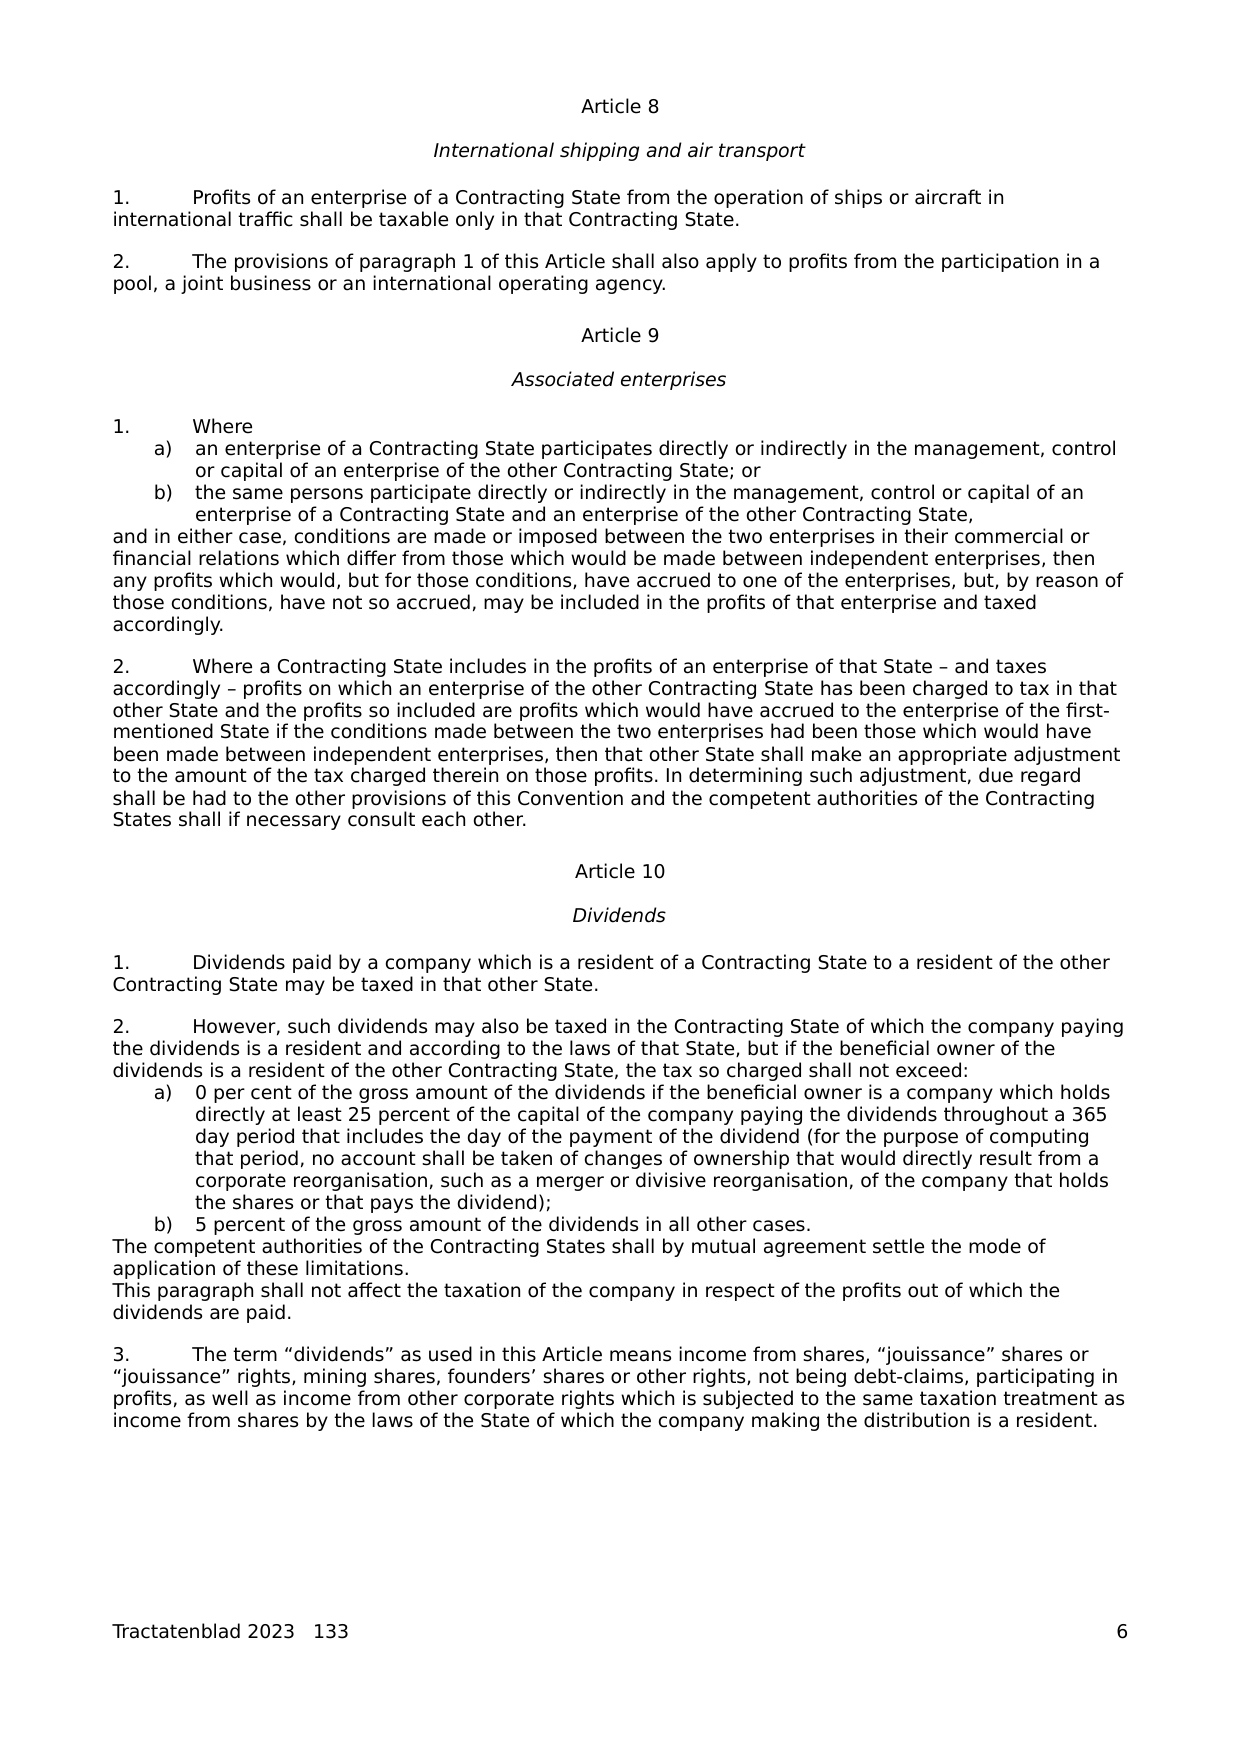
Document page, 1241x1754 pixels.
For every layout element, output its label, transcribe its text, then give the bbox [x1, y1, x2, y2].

text a) 0 per cent of the gross amount of the dividends if the beneficial owner is a company which holds directly at least 25 percent of the capital of the company paying the dividends throughout a 365 day period that includes the day of the payment of the dividend (for the purpose of computing that period, no account shall be taken of changes of ownership that would directly result from a corporate reorganisation, such as a merger or divisive reorganisation, of the company that holds the shares or that pays the dividend); [153, 1082, 1128, 1214]
text 1. Where [112, 416, 1128, 438]
text 2. However, such dividends may also be taxed in the Contracting State of which the company paying the dividends is a resident and according to the laws of that State, but if the beneficial owner of the dividends is a resident of the other Contracting State, the tax so charged shall not exceed: [112, 1016, 1128, 1082]
text 1. Dividends paid by a company which is a resident of a Contracting State to a resident of the other Contracting State may be taxed in that other State. [112, 952, 1128, 996]
text The competent authorities of the Contracting States shall by mutual agreement settle the mode of application of these limitations. [112, 1236, 1128, 1280]
text a) an enterprise of a Contracting State participates directly or indirectly in the management, control or capital of an enterprise of the other Contracting State; or [153, 438, 1128, 482]
text and in either case, conditions are made or imposed between the two enterprises in their commercial or financial relations which differ from those which would be made between independent enterprises, then any profits which would, but for those conditions, have accrued to one of the enterprises, but, by reason of those conditions, have not so accrued, may be included in the profits of that enterprise and taxed accordingly. [112, 526, 1128, 636]
subtitle Article 9 Associated enterprises [112, 325, 1128, 391]
text 1. Profits of an enterprise of a Contracting State from the operation of ships or aircraft in international traffic shall be taxable only in that Contracting State. [112, 187, 1128, 231]
text 2. Where a Contracting State includes in the profits of an enterprise of that State – and taxes accordingly – profits on which an enterprise of the other Contracting State has been charged to tax in that other State and the profits so included are profits which would have accrued to the enterprise of the first-mentioned State if the conditions made between the two enterprises had been those which would have been made between independent enterprises, then that other State shall make an appropriate adjustment to the amount of the tax charged therein on those profits. In determining such adjustment, due regard shall be had to the other provisions of this Convention and the competent authorities of the Contracting States shall if necessary consult each other. [112, 656, 1128, 831]
subtitle Article 8 International shipping and air transport [112, 96, 1128, 162]
text b) the same persons participate directly or indirectly in the management, control or capital of an enterprise of a Contracting State and an enterprise of the other Contracting State, [153, 482, 1128, 526]
text b) 5 percent of the gross amount of the dividends in all other cases. [153, 1214, 1128, 1236]
text 3. The term “dividends” as used in this Article means income from shares, “jouissance” shares or “jouissance” rights, mining shares, founders’ shares or other rights, not being debt-claims, participating in profits, as well as income from other corporate rights which is subjected to the same taxation treatment as income from shares by the laws of the State of which the company making the distribution is a resident. [112, 1344, 1128, 1432]
subtitle Article 10 Dividends [112, 861, 1128, 927]
text This paragraph shall not affect the taxation of the company in respect of the profits out of which the dividends are paid. [112, 1280, 1128, 1324]
text 2. The provisions of paragraph 1 of this Article shall also apply to profits from the participation in a pool, a joint business or an international operating agency. [112, 251, 1128, 295]
